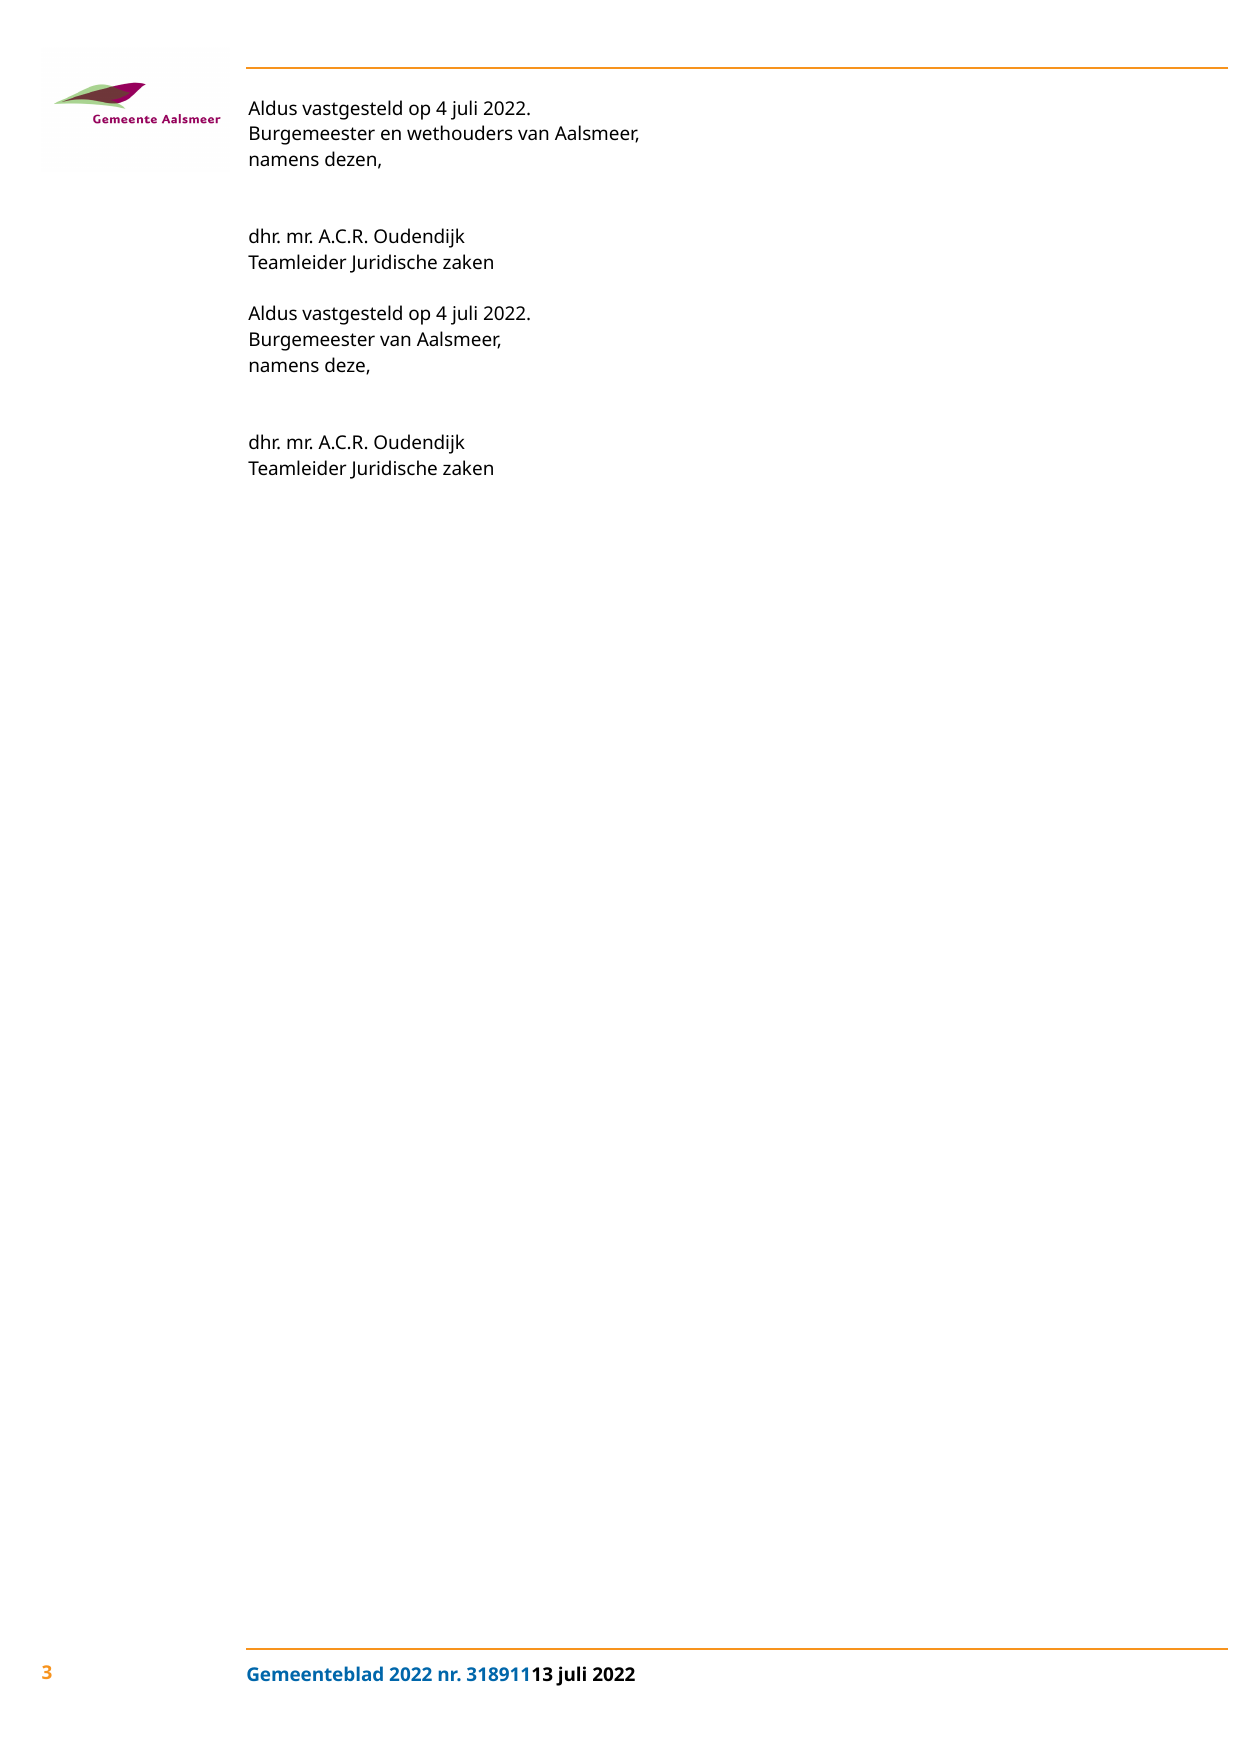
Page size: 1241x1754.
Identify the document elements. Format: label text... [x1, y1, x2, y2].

text dhr. mr. A.C.R. Oudendijk [248, 223, 1152, 249]
picture [41, 47, 231, 172]
text Aldus vastgesteld op 4 juli 2022. [248, 301, 1152, 326]
text Teamleider Juridische zaken [248, 249, 1152, 275]
text Aldus vastgesteld op 4 juli 2022. [248, 95, 1152, 121]
text Teamleider Juridische zaken [248, 455, 1152, 481]
text Burgemeester van Aalsmeer, [248, 326, 1152, 352]
text namens deze, [248, 352, 1152, 378]
text namens dezen, [248, 146, 1152, 172]
text dhr. mr. A.C.R. Oudendijk [248, 429, 1152, 455]
text Burgemeester en wethouders van Aalsmeer, [248, 121, 1152, 146]
